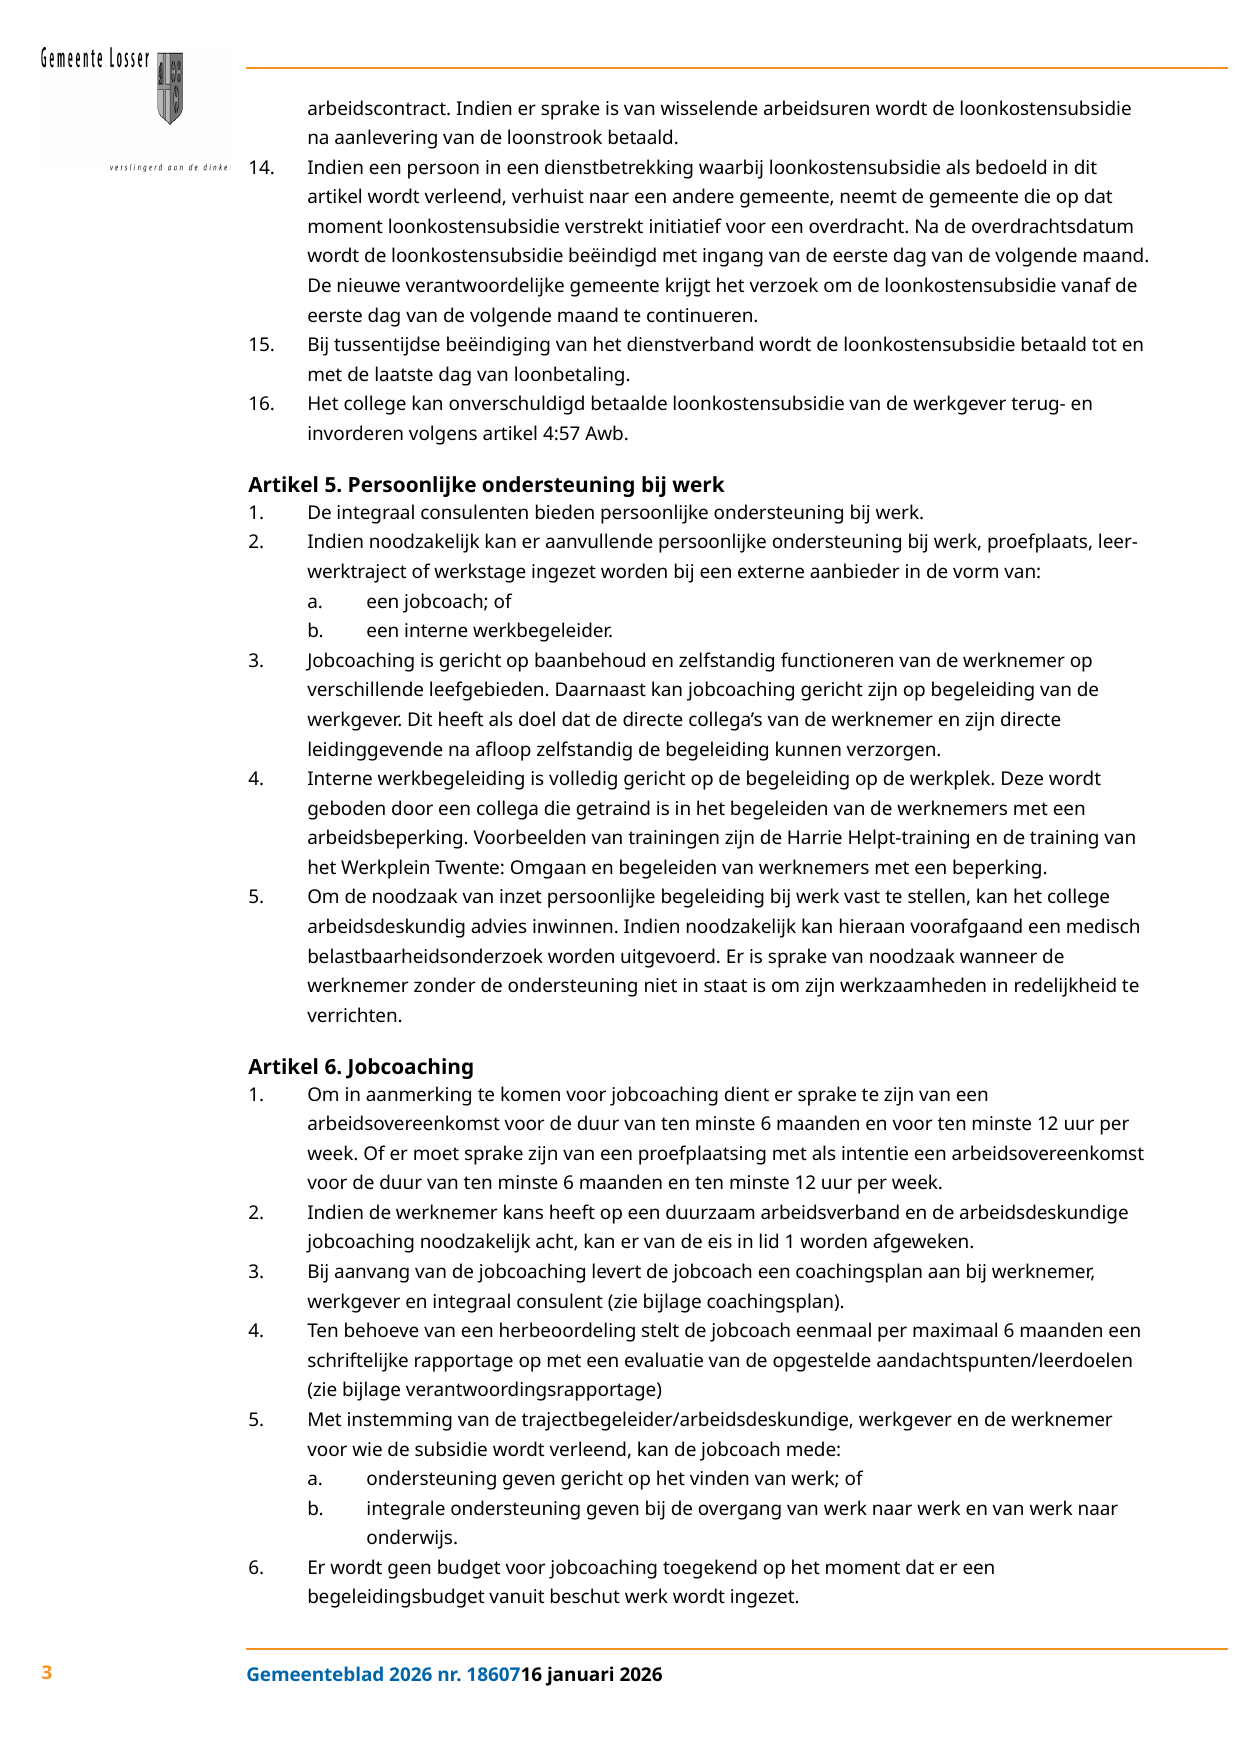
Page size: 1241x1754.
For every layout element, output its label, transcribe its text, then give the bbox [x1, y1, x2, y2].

list Er wordt geen budget voor jobcoaching toegekend op het moment dat er een begeleidingsbudget vanuit beschut werk wordt ingezet. [248, 1554, 1152, 1609]
list Met instemming van de trajectbegeleider/arbeidsdeskundige, werkgever en de werknemer voor wie de subsidie wordt verleend, kan de jobcoach mede: [248, 1406, 1152, 1462]
list Jobcoaching is gericht op baanbehoud en zelfstandig functioneren van de werknemer op verschillende leefgebieden. Daarnaast kan jobcoaching gericht zijn op begeleiding van de werkgever. Dit heeft als doel dat de directe collega’s van de werknemer en zijn directe leidinggevende na afloop zelfstandig de begeleiding kunnen verzorgen. [248, 647, 1152, 761]
list een jobcoach; of [307, 588, 1152, 613]
list Bij tussentijdse beëindiging van het dienstverband wordt de loonkostensubsidie betaald tot en met de laatste dag van loonbetaling. [248, 331, 1152, 387]
list De integraal consulenten bieden persoonlijke ondersteuning bij werk. [248, 499, 1152, 525]
text Artikel 5. Persoonlijke ondersteuning bij werk [248, 471, 1152, 499]
list Ten behoeve van een herbeoordeling stelt de jobcoach eenmaal per maximaal 6 maanden een schriftelijke rapportage op met een evaluatie van de opgestelde aandachtspunten/leerdoelen (zie bijlage verantwoordingsrapportage) [248, 1317, 1152, 1402]
list Indien een persoon in een dienstbetrekking waarbij loonkostensubsidie als bedoeld in dit artikel wordt verleend, verhuist naar een andere gemeente, neemt de gemeente die op dat moment loonkostensubsidie verstrekt initiatief voor een overdracht. Na de overdrachtsdatum wordt de loonkostensubsidie beëindigd met ingang van de eerste dag van de volgende maand. De nieuwe verantwoordelijke gemeente krijgt het verzoek om de loonkostensubsidie vanaf de eerste dag van de volgende maand te continueren. [248, 154, 1152, 328]
list Om de noodzaak van inzet persoonlijke begeleiding bij werk vast te stellen, kan het college arbeidsdeskundig advies inwinnen. Indien noodzakelijk kan hieraan voorafgaand een medisch belastbaarheidsonderzoek worden uitgevoerd. Er is sprake van noodzaak wanneer de werknemer zonder de ondersteuning niet in staat is om zijn werkzaamheden in redelijkheid te verrichten. [248, 884, 1152, 1028]
list Om in aanmerking te komen voor jobcoaching dient er sprake te zijn van een arbeidsovereenkomst voor de duur van ten minste 6 maanden en voor ten minste 12 uur per week. Of er moet sprake zijn van een proefplaatsing met als intentie een arbeidsovereenkomst voor de duur van ten minste 6 maanden en ten minste 12 uur per week. [248, 1081, 1152, 1195]
list Het college kan onverschuldigd betaalde loonkostensubsidie van de werkgever terug- en invorderen volgens artikel 4:57 Awb. [248, 391, 1152, 446]
list Interne werkbegeleiding is volledig gericht op de begeleiding op de werkplek. Deze wordt geboden door een collega die getraind is in het begeleiden van de werknemers met een arbeidsbeperking. Voorbeelden van trainingen zijn de Harrie Helpt-training en de training van het Werkplein Twente: Omgaan en begeleiden van werknemers met een beperking. [248, 765, 1152, 880]
list ondersteuning geven gericht op het vinden van werk; of [307, 1465, 1152, 1491]
list een interne werkbegeleider. [307, 617, 1152, 643]
list Bij aanvang van de jobcoaching levert de jobcoach een coachingsplan aan bij werknemer, werkgever en integraal consulent (zie bijlage coachingsplan). [248, 1258, 1152, 1314]
text Artikel 6. Jobcoaching [248, 1052, 1152, 1081]
picture [41, 47, 231, 172]
list arbeidscontract. Indien er sprake is van wisselende arbeidsuren wordt de loonkostensubsidie na aanlevering van de loonstrook betaald. [248, 95, 1152, 150]
list Indien de werknemer kans heeft op een duurzaam arbeidsverband en de arbeidsdeskundige jobcoaching noodzakelijk acht, kan er van de eis in lid 1 worden afgeweken. [248, 1199, 1152, 1254]
list Indien noodzakelijk kan er aanvullende persoonlijke ondersteuning bij werk, proefplaats, leer-werktraject of werkstage ingezet worden bij een externe aanbieder in de vorm van: [248, 529, 1152, 584]
list integrale ondersteuning geven bij de overgang van werk naar werk en van werk naar onderwijs. [307, 1495, 1152, 1550]
